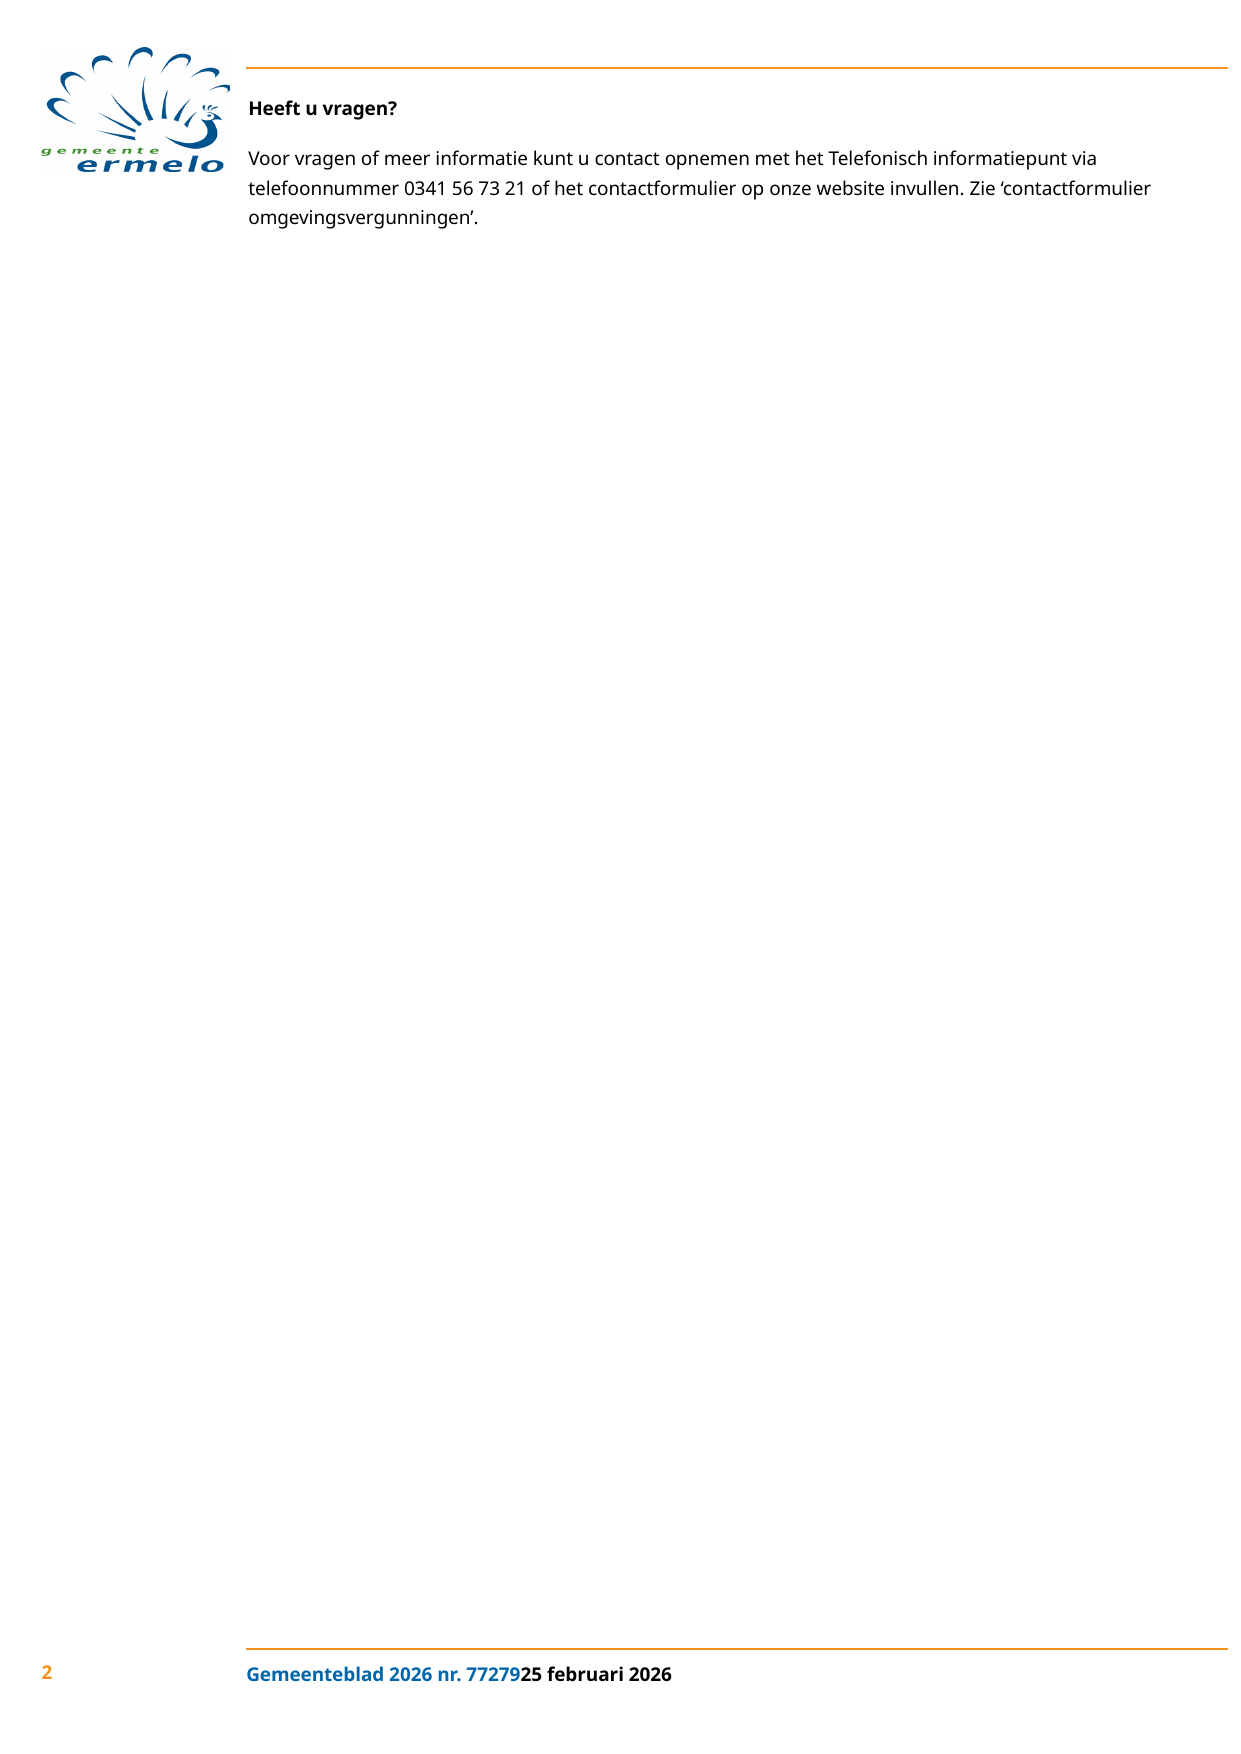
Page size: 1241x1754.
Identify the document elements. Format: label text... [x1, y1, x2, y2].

text Voor vragen of meer informatie kunt u contact opnemen met het Telefonisch informatiepunt via telefoonnummer 0341 56 73 21 of het contactformulier op onze website invullen. Zie ‘contactformulier omgevingsvergunningen’. [248, 145, 1152, 230]
text Heeft u vragen? [248, 95, 1152, 121]
picture [41, 47, 231, 172]
